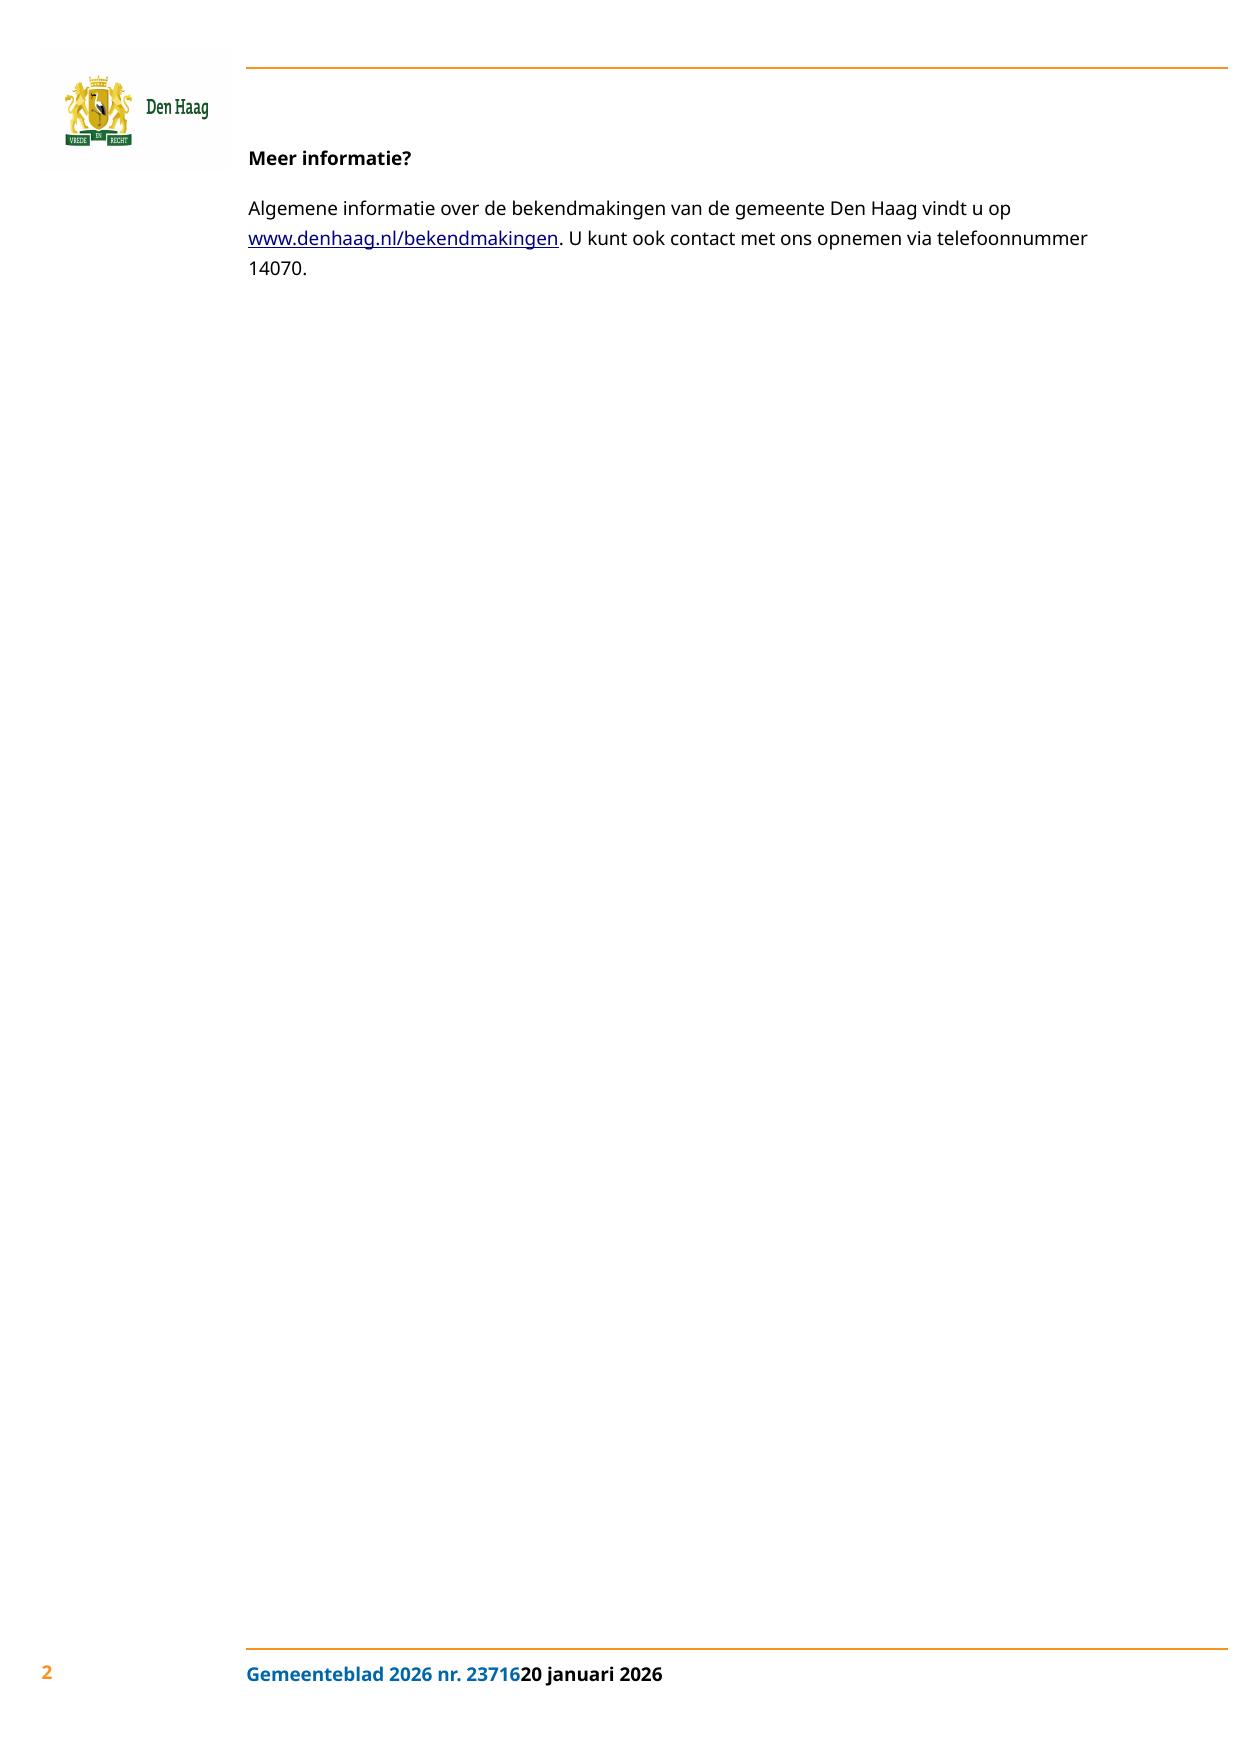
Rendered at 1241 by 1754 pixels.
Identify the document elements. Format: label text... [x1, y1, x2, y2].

text Algemene informatie over de bekendmakingen van de gemeente Den Haag vindt u op www.denhaag.nl/bekendmakingen. U kunt ook contact met ons opnemen via telefoonnummer 14070. [248, 196, 1152, 281]
picture [41, 47, 231, 172]
text Meer informatie? [248, 145, 1152, 171]
